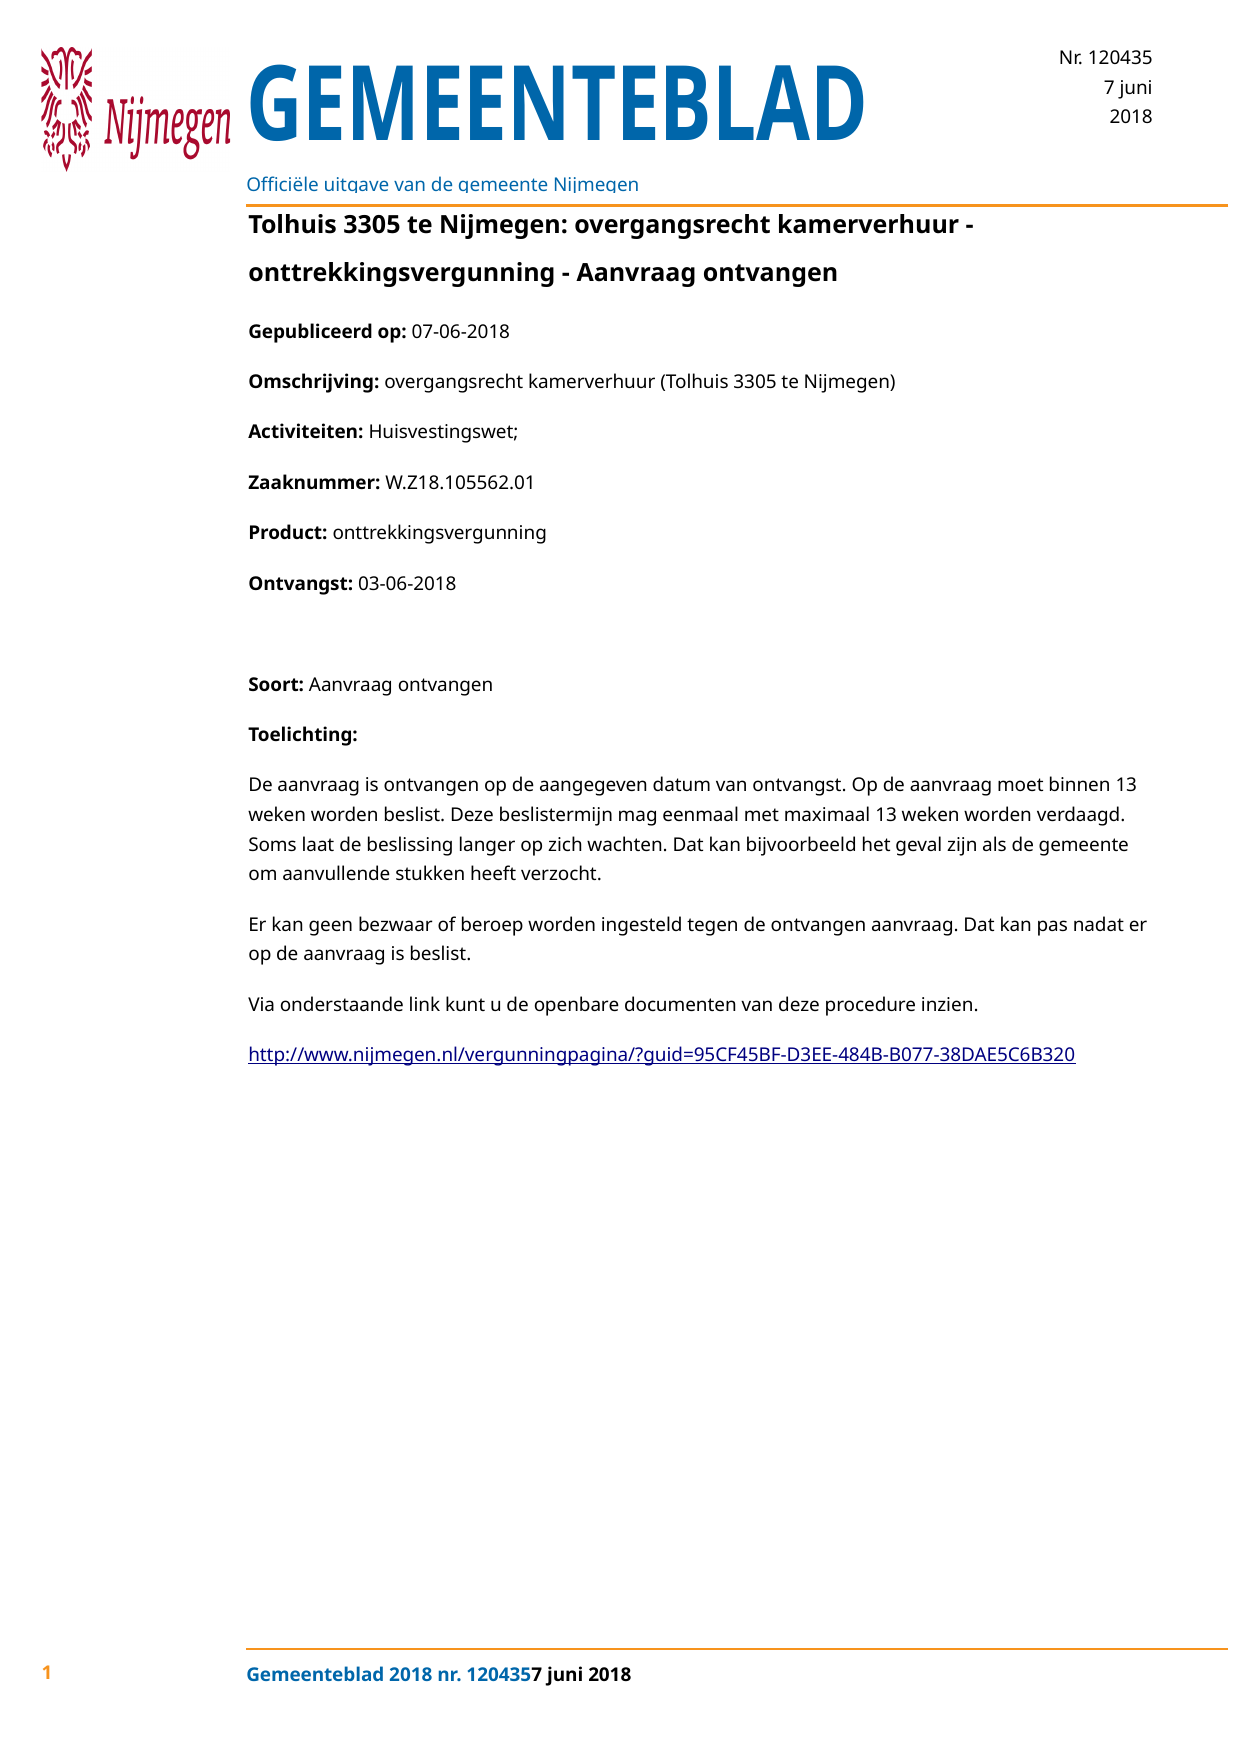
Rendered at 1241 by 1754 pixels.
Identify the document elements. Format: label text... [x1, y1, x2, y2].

text Toelichting: [248, 721, 1152, 747]
text Er kan geen bezwaar of beroep worden ingesteld tegen de ontvangen aanvraag. Dat kan pas nadat er op de aanvraag is beslist. [248, 911, 1152, 966]
text Via onderstaande link kunt u de openbare documenten van deze procedure inzien. [248, 991, 1152, 1017]
text Activiteiten: Huisvestingswet; [248, 419, 1152, 444]
picture [41, 47, 231, 172]
text De aanvraag is ontvangen op de aangegeven datum van ontvangst. Op de aanvraag moet binnen 13 weken worden beslist. Deze beslistermijn mag eenmaal met maximaal 13 weken worden verdaagd. Soms laat de beslissing langer op zich wachten. Dat kan bijvoorbeeld het geval zijn als de gemeente om aanvullende stukken heeft verzocht. [248, 772, 1152, 886]
text Ontvangst: 03-06-2018 [248, 570, 1152, 596]
text Gepubliceerd op: 07-06-2018 [248, 318, 1152, 344]
text Zaaknummer: W.Z18.105562.01 [248, 469, 1152, 495]
text Omschrijving: overgangsrecht kamerverhuur (Tolhuis 3305 te Nijmegen) [248, 368, 1152, 394]
text Product: onttrekkingsvergunning [248, 519, 1152, 545]
text http://www.nijmegen.nl/vergunningpagina/?guid=95CF45BF-D3EE-484B-B077-38DAE5C6B320 [248, 1041, 1152, 1067]
text Tolhuis 3305 te Nijmegen: overgangsrecht kamerverhuur - onttrekkingsvergunning - Aanvraag ontvangen [248, 207, 1152, 288]
text Soort: Aanvraag ontvangen [248, 671, 1152, 697]
